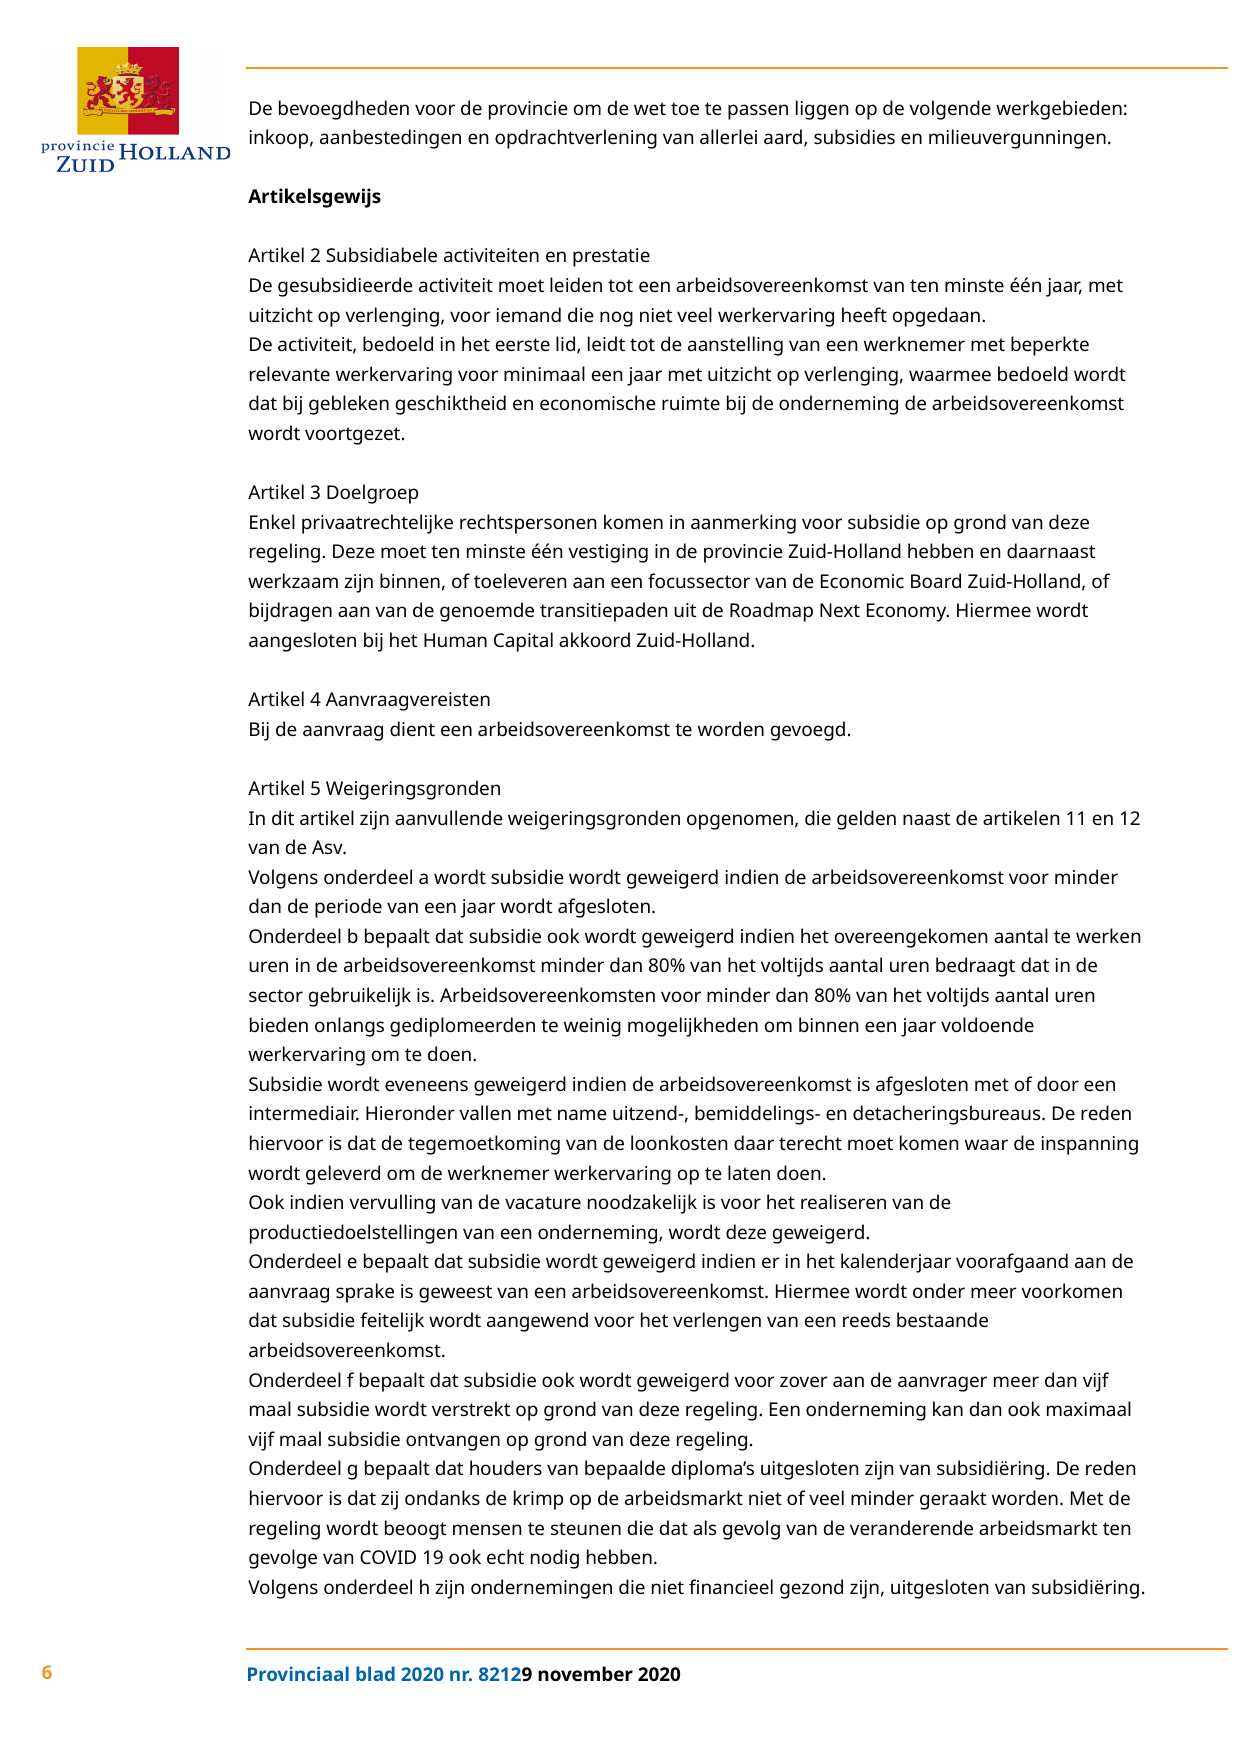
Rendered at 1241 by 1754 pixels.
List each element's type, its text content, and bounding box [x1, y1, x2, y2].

text Enkel privaatrechtelijke rechtspersonen komen in aanmerking voor subsidie op grond van deze regeling. Deze moet ten minste één vestiging in de provincie Zuid-Holland hebben en daarnaast werkzaam zijn binnen, of toeleveren aan een focussector van de Economic Board Zuid-Holland, of bijdragen aan van de genoemde transitiepaden uit de Roadmap Next Economy. Hiermee wordt aangesloten bij het Human Capital akkoord Zuid-Holland. [248, 509, 1152, 653]
text In dit artikel zijn aanvullende weigeringsgronden opgenomen, die gelden naast de artikelen 11 en 12 van de Asv. [248, 805, 1152, 860]
text Volgens onderdeel h zijn ondernemingen die niet financieel gezond zijn, uitgesloten van subsidiëring. [248, 1574, 1152, 1600]
text Artikelsgewijs [248, 183, 1152, 209]
text De bevoegdheden voor de provincie om de wet toe te passen liggen op de volgende werkgebieden: inkoop, aanbestedingen en opdrachtverlening van allerlei aard, subsidies en milieuvergunningen. [248, 95, 1152, 150]
text Onderdeel g bepaalt dat houders van bepaalde diploma’s uitgesloten zijn van subsidiëring. De reden hiervoor is dat zij ondanks de krimp op de arbeidsmarkt niet of veel minder geraakt worden. Met de regeling wordt beoogt mensen te steunen die dat als gevolg van de veranderende arbeidsmarkt ten gevolge van COVID 19 ook echt nodig hebben. [248, 1456, 1152, 1570]
text Bij de aanvraag dient een arbeidsovereenkomst te worden gevoegd. [248, 716, 1152, 742]
text Artikel 4 Aanvraagvereisten [248, 686, 1152, 712]
text Artikel 5 Weigeringsgronden [248, 775, 1152, 801]
text Ook indien vervulling van de vacature noodzakelijk is voor het realiseren van de productiedoelstellingen van een onderneming, wordt deze geweigerd. [248, 1189, 1152, 1245]
text Onderdeel e bepaalt dat subsidie wordt geweigerd indien er in het kalenderjaar voorafgaand aan de aanvraag sprake is geweest van een arbeidsovereenkomst. Hiermee wordt onder meer voorkomen dat subsidie feitelijk wordt aangewend voor het verlengen van een reeds bestaande arbeidsovereenkomst. [248, 1248, 1152, 1363]
text De activiteit, bedoeld in het eerste lid, leidt tot de aanstelling van een werknemer met beperkte relevante werkervaring voor minimaal een jaar met uitzicht op verlenging, waarmee bedoeld wordt dat bij gebleken geschiktheid en economische ruimte bij de onderneming de arbeidsovereenkomst wordt voortgezet. [248, 331, 1152, 446]
text Artikel 2 Subsidiabele activiteiten en prestatie [248, 243, 1152, 268]
text Artikel 3 Doelgroep [248, 479, 1152, 505]
text Onderdeel f bepaalt dat subsidie ook wordt geweigerd voor zover aan de aanvrager meer dan vijf maal subsidie wordt verstrekt op grond van deze regeling. Een onderneming kan dan ook maximaal vijf maal subsidie ontvangen op grond van deze regeling. [248, 1367, 1152, 1452]
text Onderdeel b bepaalt dat subsidie ook wordt geweigerd indien het overeengekomen aantal te werken uren in de arbeidsovereenkomst minder dan 80% van het voltijds aantal uren bedraagt dat in de sector gebruikelijk is. Arbeidsovereenkomsten voor minder dan 80% van het voltijds aantal uren bieden onlangs gediplomeerden te weinig mogelijkheden om binnen een jaar voldoende werkervaring om te doen. [248, 923, 1152, 1067]
picture [41, 47, 231, 172]
text Subsidie wordt eveneens geweigerd indien de arbeidsovereenkomst is afgesloten met of door een intermediair. Hieronder vallen met name uitzend-, bemiddelings- en detacheringsbureaus. De reden hiervoor is dat de tegemoetkoming van de loonkosten daar terecht moet komen waar de inspanning wordt geleverd om de werknemer werkervaring op te laten doen. [248, 1071, 1152, 1186]
text De gesubsidieerde activiteit moet leiden tot een arbeidsovereenkomst van ten minste één jaar, met uitzicht op verlenging, voor iemand die nog niet veel werkervaring heeft opgedaan. [248, 272, 1152, 328]
text Volgens onderdeel a wordt subsidie wordt geweigerd indien de arbeidsovereenkomst voor minder dan de periode van een jaar wordt afgesloten. [248, 864, 1152, 919]
